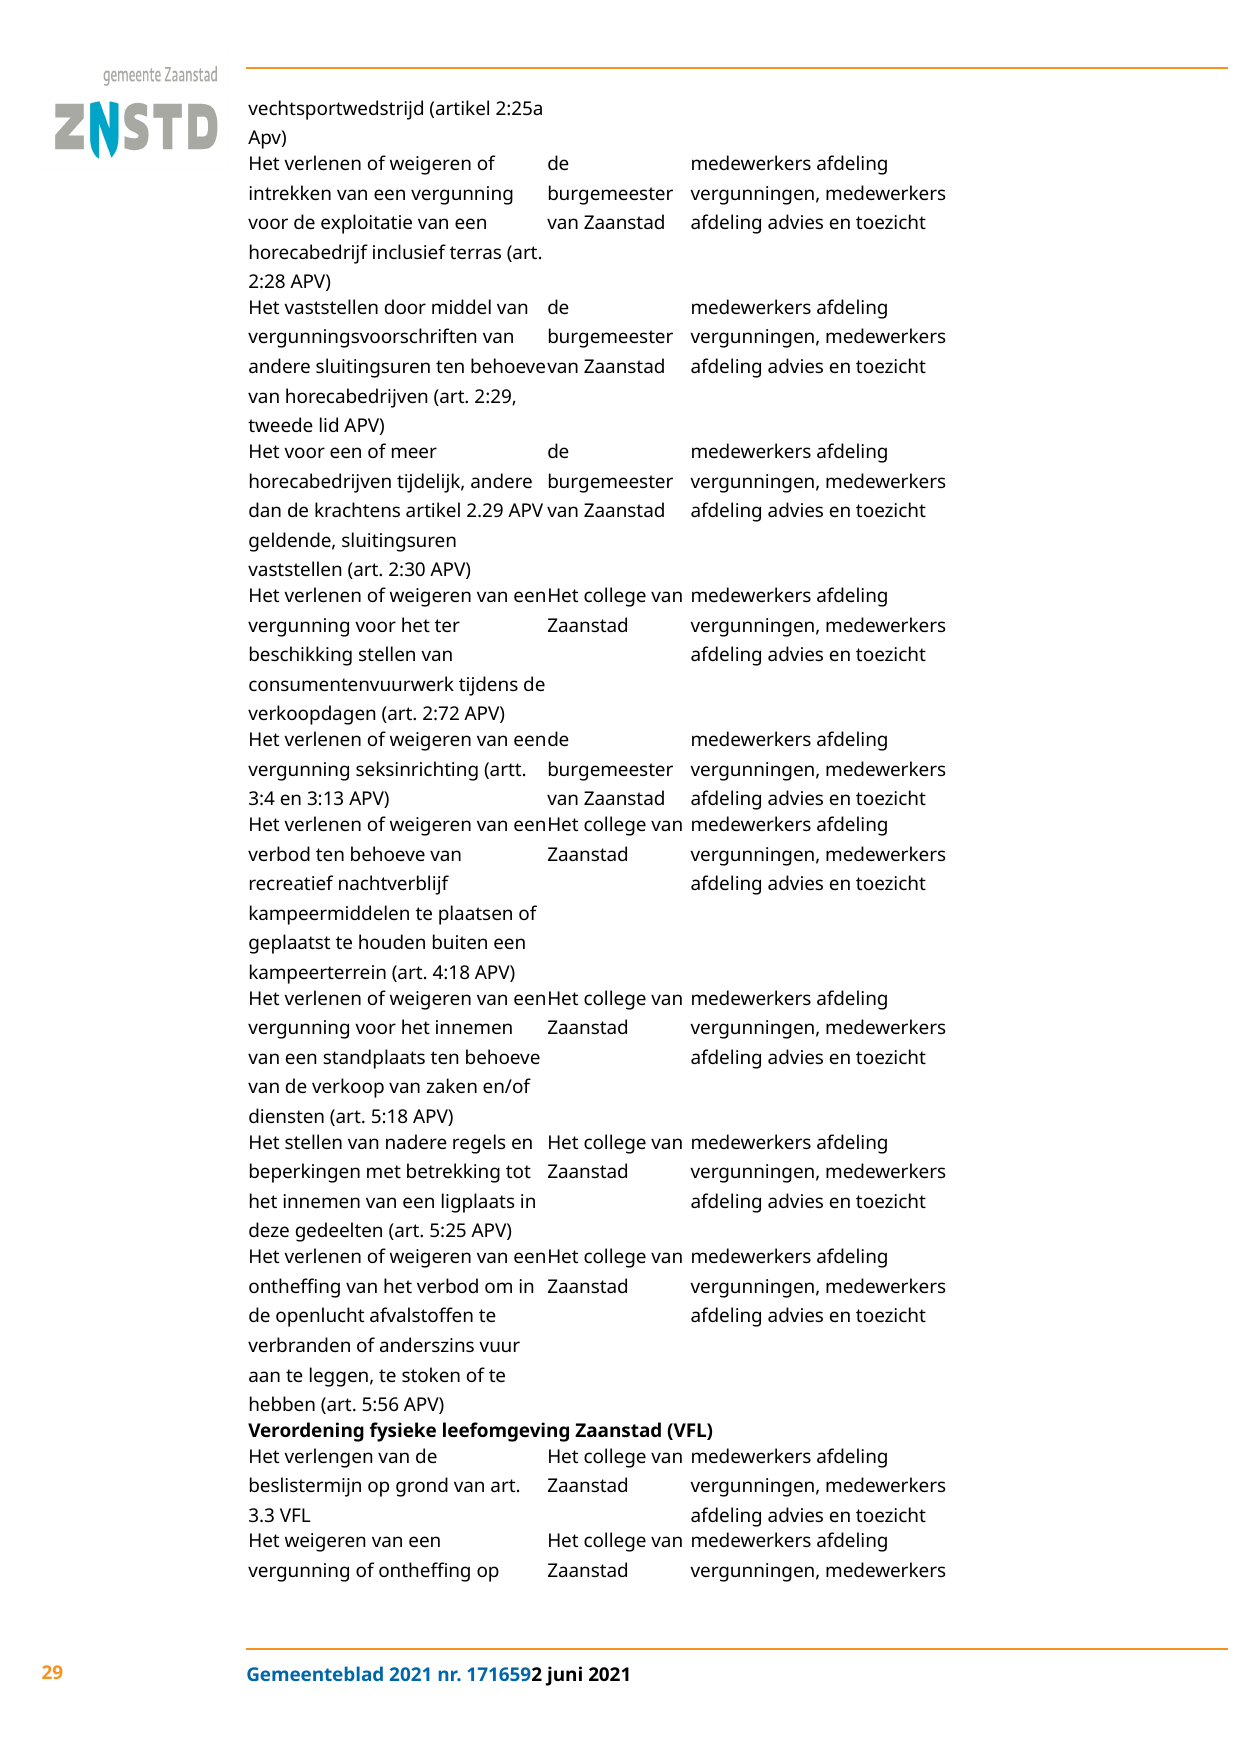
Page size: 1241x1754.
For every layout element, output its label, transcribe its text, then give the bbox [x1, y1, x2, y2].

table_cell [1008, 985, 1152, 1129]
table_cell Het verlenen of weigeren of intrekken van een vergunning voor de exploitatie van een horecabedrijf inclusief terras (art. 2:28 APV) [248, 150, 547, 294]
table_cell medewerkers afdeling vergunningen, medewerkers afdeling advies en toezicht [690, 1129, 1008, 1243]
table_cell Het college van Zaanstad [547, 1528, 690, 1583]
table_cell [547, 95, 690, 150]
table_cell de burgemeester van Zaanstad [547, 150, 690, 294]
table_cell medewerkers afdeling vergunningen, medewerkers afdeling advies en toezicht [690, 150, 1008, 294]
table_cell Het college van Zaanstad [547, 1129, 690, 1243]
table_cell vechtsportwedstrijd (artikel 2:25a Apv) [248, 95, 547, 150]
table_cell Het verlenen of weigeren van een vergunning seksinrichting (artt. 3:4 en 3:13 APV) [248, 726, 547, 811]
table_cell medewerkers afdeling vergunningen, medewerkers afdeling advies en toezicht [690, 1244, 1008, 1417]
table_cell Het college van Zaanstad [547, 1443, 690, 1528]
table_cell medewerkers afdeling vergunningen, medewerkers afdeling advies en toezicht [690, 811, 1008, 985]
table_cell [1008, 811, 1152, 985]
table_cell Het weigeren van een vergunning of ontheffing op [248, 1528, 547, 1583]
table_cell medewerkers afdeling vergunningen, medewerkers [690, 1528, 1008, 1583]
table_cell medewerkers afdeling vergunningen, medewerkers afdeling advies en toezicht [690, 985, 1008, 1129]
picture [41, 47, 231, 172]
table_cell [1008, 150, 1152, 294]
table_cell Het verlenen of weigeren van een vergunning voor het ter beschikking stellen van consumentenvuurwerk tijdens de verkoopdagen (art. 2:72 APV) [248, 582, 547, 726]
table_cell de burgemeester van Zaanstad [547, 294, 690, 438]
table_cell Het college van Zaanstad [547, 985, 690, 1129]
table_cell [1008, 1244, 1152, 1417]
table_cell [690, 95, 1008, 150]
table_cell medewerkers afdeling vergunningen, medewerkers afdeling advies en toezicht [690, 438, 1008, 582]
table_cell medewerkers afdeling vergunningen, medewerkers afdeling advies en toezicht [690, 1443, 1008, 1528]
table_cell medewerkers afdeling vergunningen, medewerkers afdeling advies en toezicht [690, 294, 1008, 438]
table_cell [1008, 726, 1152, 811]
table_cell Het verlenen of weigeren van een verbod ten behoeve van recreatief nachtverblijf kampeermiddelen te plaatsen of geplaatst te houden buiten een kampeerterrein (art. 4:18 APV) [248, 811, 547, 985]
table_cell medewerkers afdeling vergunningen, medewerkers afdeling advies en toezicht [690, 582, 1008, 726]
table_cell [1008, 294, 1152, 438]
table_cell [1008, 1528, 1152, 1583]
table_cell Het stellen van nadere regels en beperkingen met betrekking tot het innemen van een ligplaats in deze gedeelten (art. 5:25 APV) [248, 1129, 547, 1243]
table_cell Het verlengen van de beslistermijn op grond van art. 3.3 VFL [248, 1443, 547, 1528]
table_cell de burgemeester van Zaanstad [547, 726, 690, 811]
table_cell Het voor een of meer horecabedrijven tijdelijk, andere dan de krachtens artikel 2.29 APV geldende, sluitingsuren vaststellen (art. 2:30 APV) [248, 438, 547, 582]
table_cell Verordening fysieke leefomgeving Zaanstad (VFL) [248, 1417, 1152, 1443]
table_cell [1008, 582, 1152, 726]
table_cell Het college van Zaanstad [547, 1244, 690, 1417]
table_cell de burgemeester van Zaanstad [547, 438, 690, 582]
table_cell [1008, 438, 1152, 582]
table_cell Het college van Zaanstad [547, 811, 690, 985]
table_cell Het verlenen of weigeren van een ontheffing van het verbod om in de openlucht afvalstoffen te verbranden of anderszins vuur aan te leggen, te stoken of te hebben (art. 5:56 APV) [248, 1244, 547, 1417]
table_cell [1008, 1443, 1152, 1528]
table_cell [1008, 1129, 1152, 1243]
table_cell Het college van Zaanstad [547, 582, 690, 726]
table_cell Het verlenen of weigeren van een vergunning voor het innemen van een standplaats ten behoeve van de verkoop van zaken en/of diensten (art. 5:18 APV) [248, 985, 547, 1129]
table_cell Het vaststellen door middel van vergunningsvoorschriften van andere sluitingsuren ten behoeve van horecabedrijven (art. 2:29, tweede lid APV) [248, 294, 547, 438]
table_cell [1008, 95, 1152, 150]
table_cell medewerkers afdeling vergunningen, medewerkers afdeling advies en toezicht [690, 726, 1008, 811]
